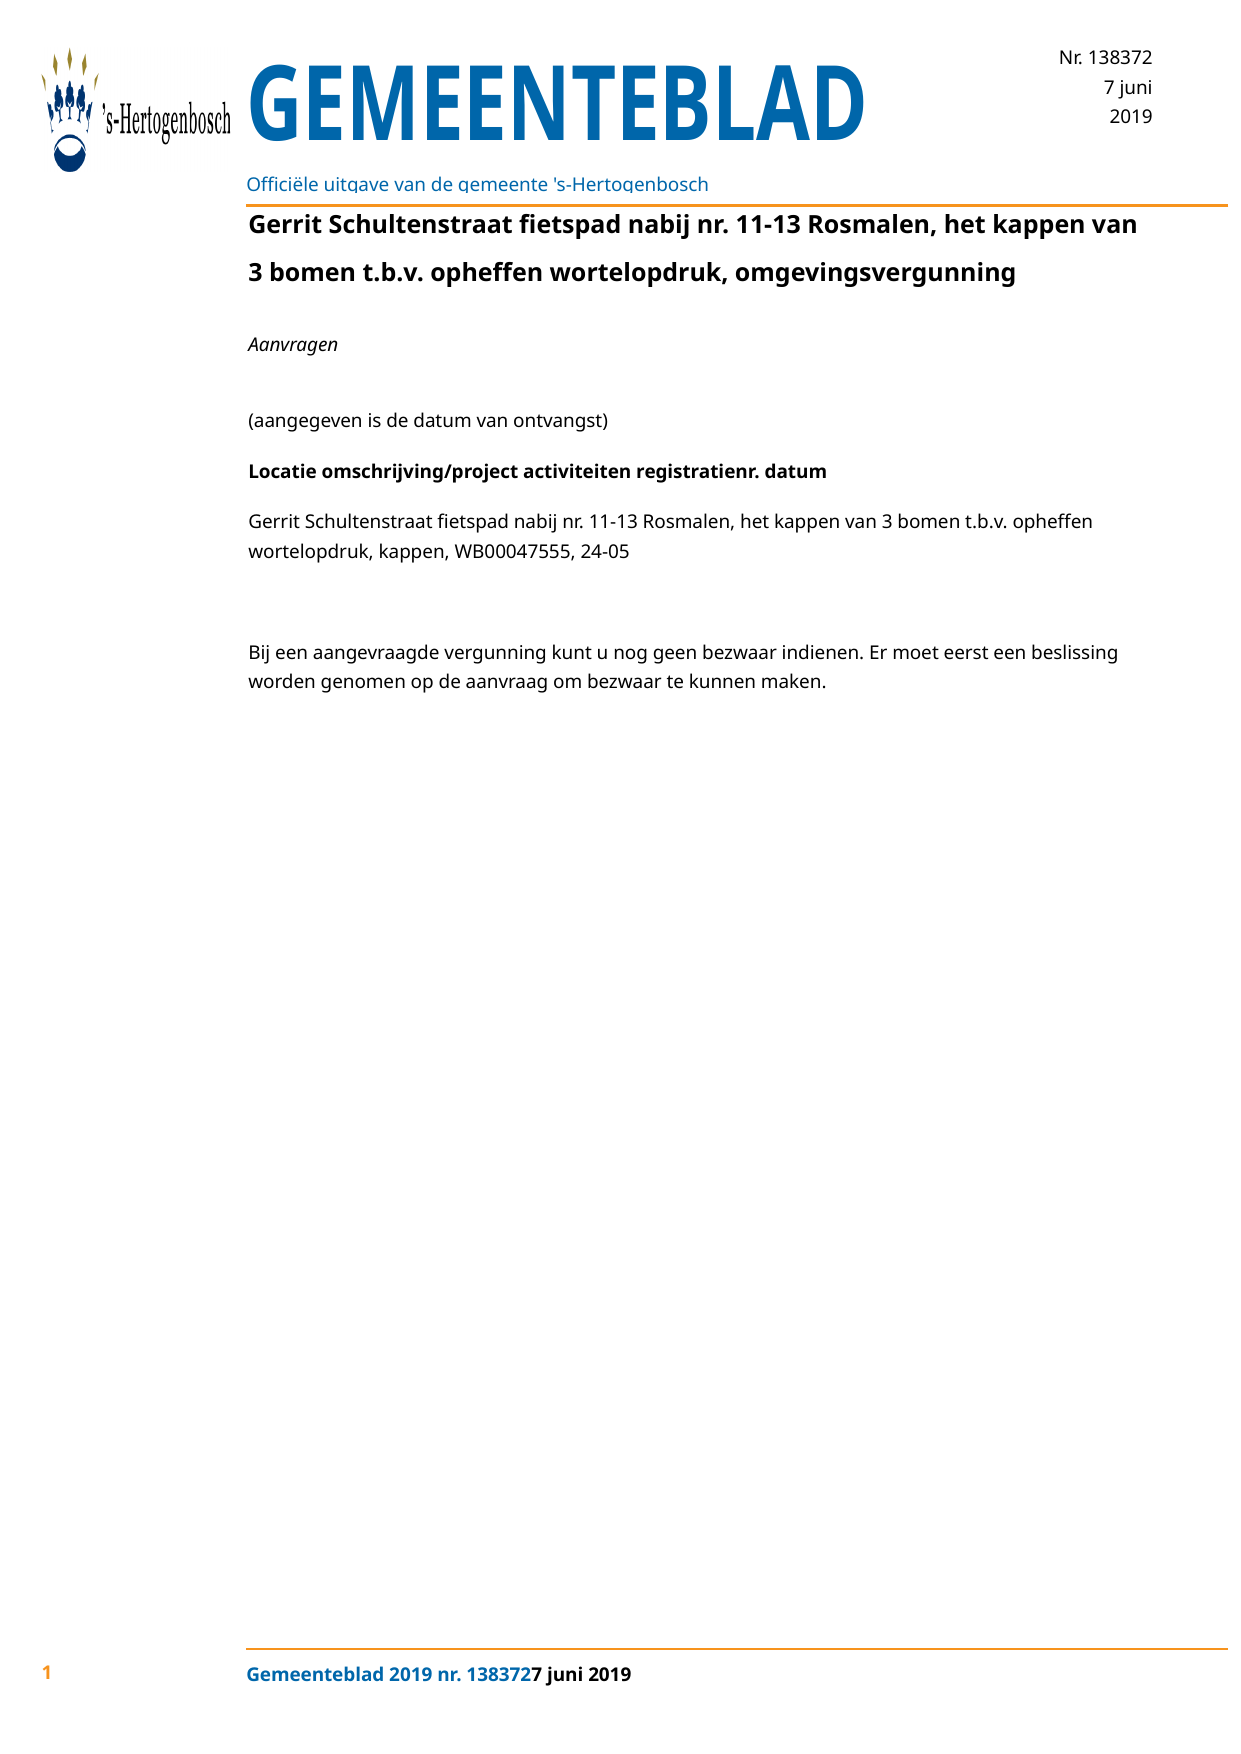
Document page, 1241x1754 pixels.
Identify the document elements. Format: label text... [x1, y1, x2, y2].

text (aangegeven is de datum van ontvangst) [248, 408, 1152, 433]
picture [41, 47, 231, 172]
text Gerrit Schultenstraat fietspad nabij nr. 11-13 Rosmalen, het kappen van 3 bomen t.b.v. opheffen wortelopdruk, omgevingsvergunning [248, 207, 1152, 288]
text Bij een aangevraagde vergunning kunt u nog geen bezwaar indienen. Er moet eerst een beslissing worden genomen op de aanvraag om bezwaar te kunnen maken. [248, 639, 1152, 694]
text Aanvragen [248, 331, 1152, 357]
text Gerrit Schultenstraat fietspad nabij nr. 11-13 Rosmalen, het kappen van 3 bomen t.b.v. opheffen wortelopdruk, kappen, WB00047555, 24-05 [248, 508, 1152, 564]
text Locatie omschrijving/project activiteiten registratienr. datum [248, 458, 1152, 484]
